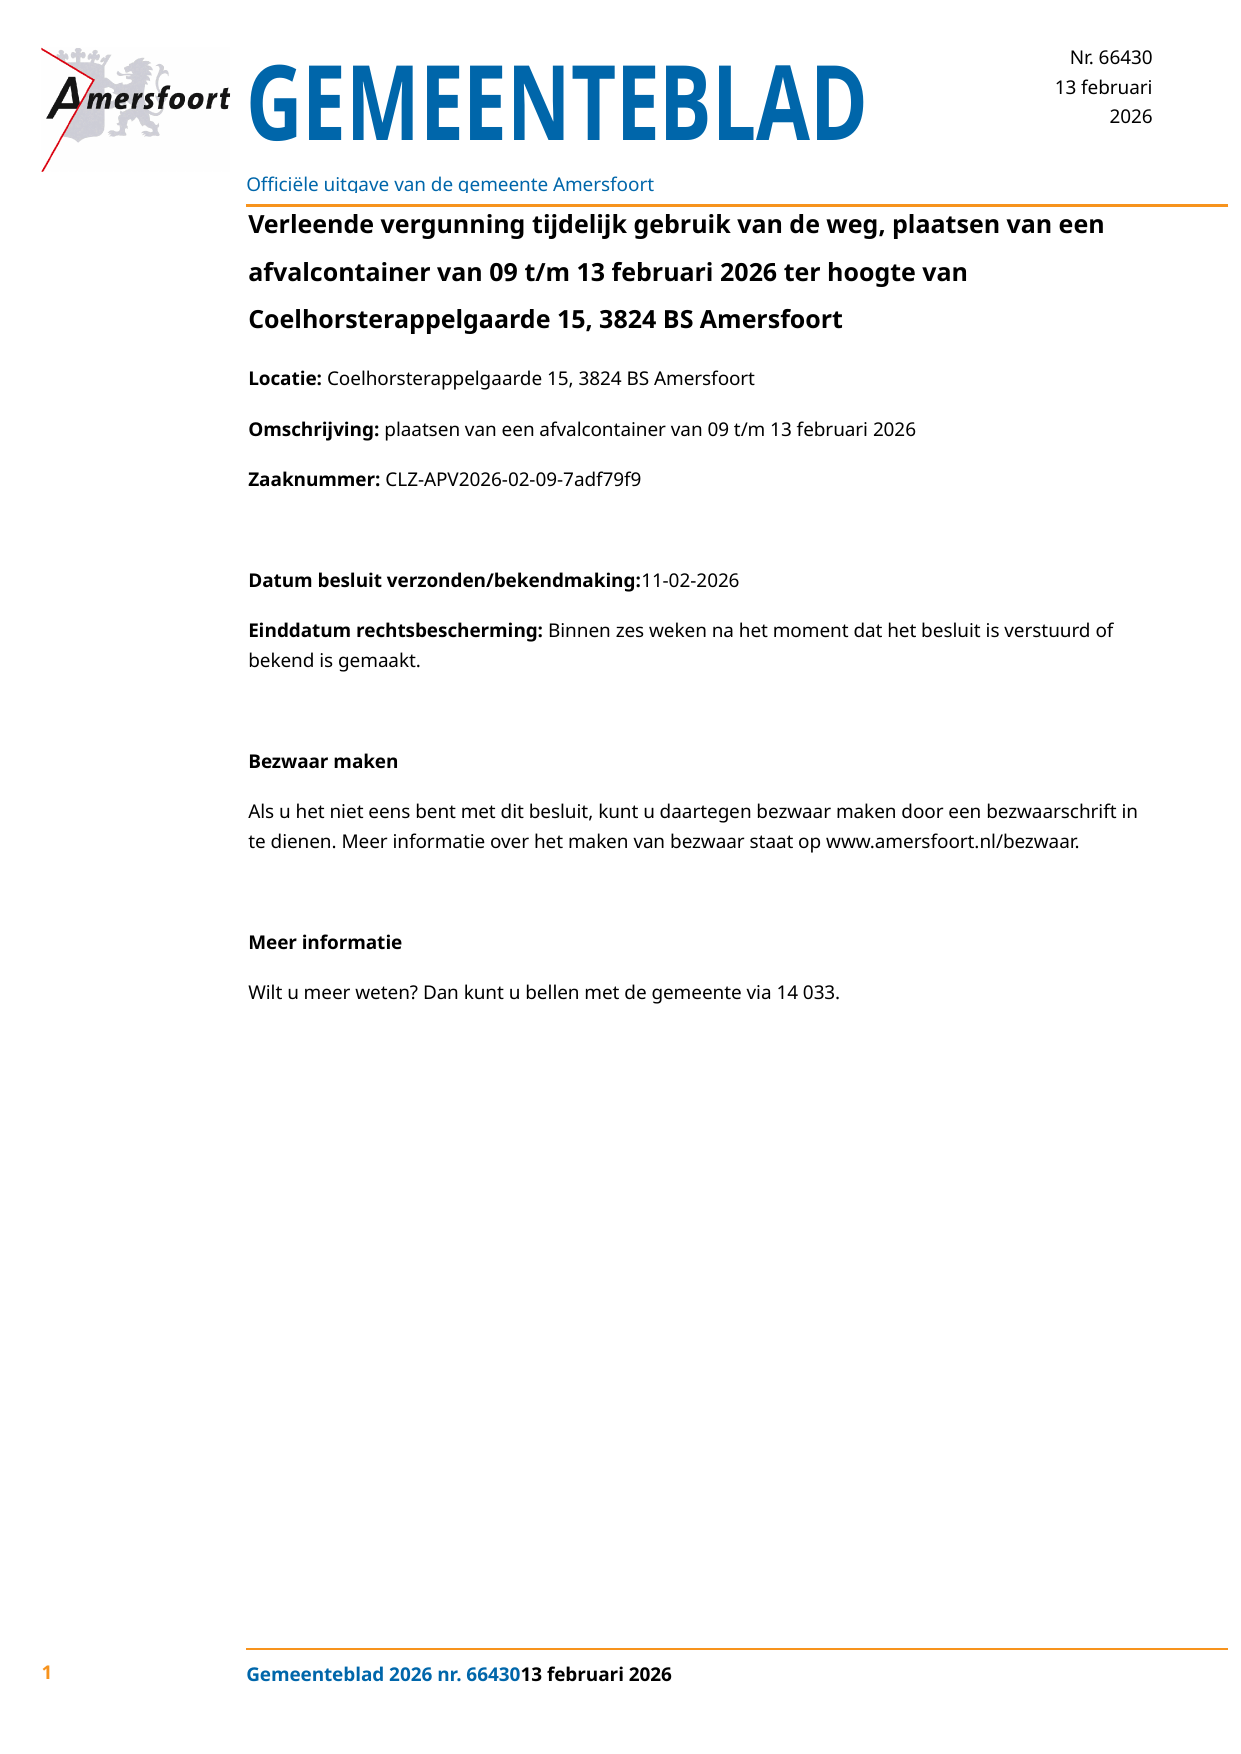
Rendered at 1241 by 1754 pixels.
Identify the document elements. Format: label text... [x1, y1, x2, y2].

text Als u het niet eens bent met dit besluit, kunt u daartegen bezwaar maken door een bezwaarschrift in te dienen. Meer informatie over het maken van bezwaar staat op www.amersfoort.nl/bezwaar. [248, 798, 1152, 854]
text Datum besluit verzonden/bekendmaking:11-02-2026 [248, 567, 1152, 593]
text Wilt u meer weten? Dan kunt u bellen met de gemeente via 14 033. [248, 979, 1152, 1005]
picture [41, 47, 231, 172]
text Meer informatie [248, 929, 1152, 954]
text Omschrijving: plaatsen van een afvalcontainer van 09 t/m 13 februari 2026 [248, 416, 1152, 442]
text Locatie: Coelhorsterappelgaarde 15, 3824 BS Amersfoort [248, 366, 1152, 391]
text Bezwaar maken [248, 748, 1152, 774]
text Verleende vergunning tijdelijk gebruik van de weg, plaatsen van een afvalcontainer van 09 t/m 13 februari 2026 ter hoogte van Coelhorsterappelgaarde 15, 3824 BS Amersfoort [248, 207, 1152, 336]
text Zaaknummer: CLZ-APV2026-02-09-7adf79f9 [248, 466, 1152, 492]
text Einddatum rechtsbescherming: Binnen zes weken na het moment dat het besluit is verstuurd of bekend is gemaakt. [248, 618, 1152, 673]
